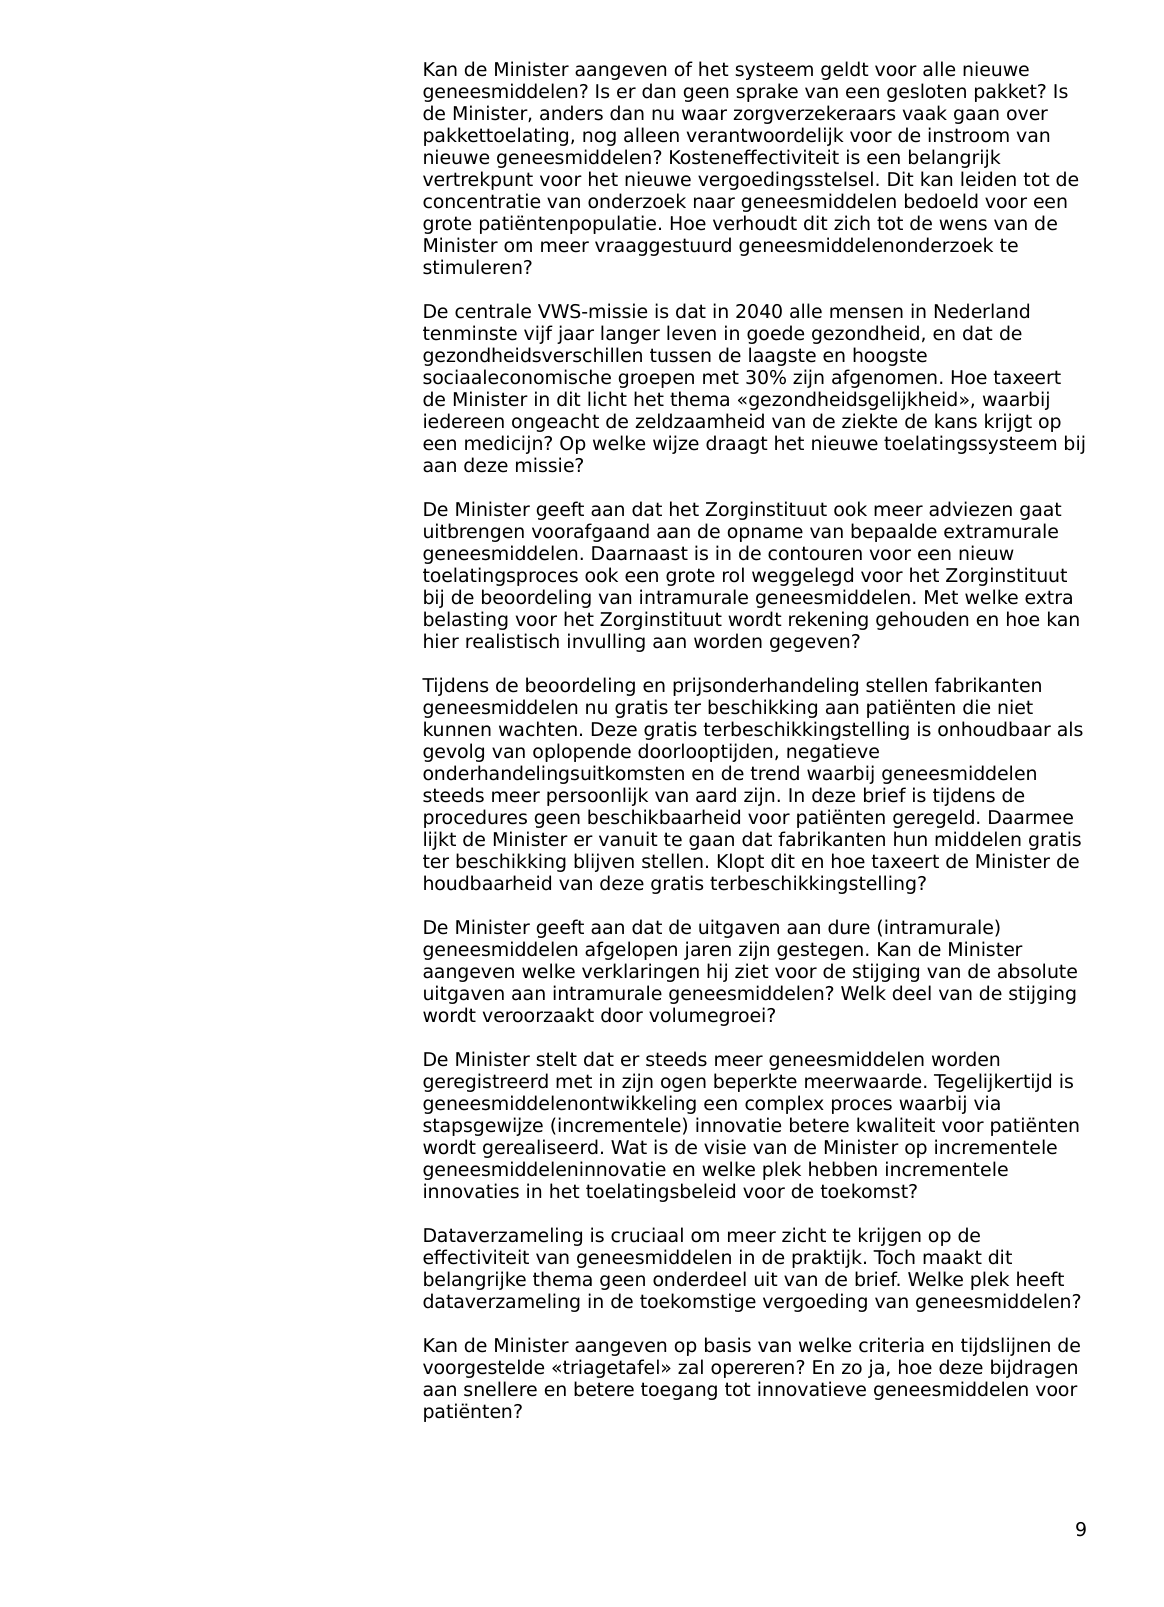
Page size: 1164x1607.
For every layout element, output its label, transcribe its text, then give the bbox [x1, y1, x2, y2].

text De Minister geeft aan dat de uitgaven aan dure (intramurale) geneesmiddelen afgelopen jaren zijn gestegen. Kan de Minister aangeven welke verklaringen hij ziet voor de stijging van de absolute uitgaven aan intramurale geneesmiddelen? Welk deel van de stijging wordt veroorzaakt door volumegroei? [422, 917, 1087, 1027]
text De Minister stelt dat er steeds meer geneesmiddelen worden geregistreerd met in zijn ogen beperkte meerwaarde. Tegelijkertijd is geneesmiddelenontwikkeling een complex proces waarbij via stapsgewijze (incrementele) innovatie betere kwaliteit voor patiënten wordt gerealiseerd. Wat is de visie van de Minister op incrementele geneesmiddeleninnovatie en welke plek hebben incrementele innovaties in het toelatingsbeleid voor de toekomst? [422, 1049, 1087, 1203]
text Kan de Minister aangeven of het systeem geldt voor alle nieuwe geneesmiddelen? Is er dan geen sprake van een gesloten pakket? Is de Minister, anders dan nu waar zorgverzekeraars vaak gaan over pakkettoelating, nog alleen verantwoordelijk voor de instroom van nieuwe geneesmiddelen? Kosteneffectiviteit is een belangrijk vertrekpunt voor het nieuwe vergoedingsstelsel. Dit kan leiden tot de concentratie van onderzoek naar geneesmiddelen bedoeld voor een grote patiëntenpopulatie. Hoe verhoudt dit zich tot de wens van de Minister om meer vraaggestuurd geneesmiddelenonderzoek te stimuleren? [422, 59, 1087, 279]
text Tijdens de beoordeling en prijsonderhandeling stellen fabrikanten geneesmiddelen nu gratis ter beschikking aan patiënten die niet kunnen wachten. Deze gratis terbeschikkingstelling is onhoudbaar als gevolg van oplopende doorlooptijden, negatieve onderhandelingsuitkomsten en de trend waarbij geneesmiddelen steeds meer persoonlijk van aard zijn. In deze brief is tijdens de procedures geen beschikbaarheid voor patiënten geregeld. Daarmee lijkt de Minister er vanuit te gaan dat fabrikanten hun middelen gratis ter beschikking blijven stellen. Klopt dit en hoe taxeert de Minister de houdbaarheid van deze gratis terbeschikkingstelling? [422, 675, 1087, 895]
text De centrale VWS-missie is dat in 2040 alle mensen in Nederland tenminste vijf jaar langer leven in goede gezondheid, en dat de gezondheidsverschillen tussen de laagste en hoogste sociaaleconomische groepen met 30% zijn afgenomen. Hoe taxeert de Minister in dit licht het thema «gezondheidsgelijkheid», waarbij iedereen ongeacht de zeldzaamheid van de ziekte de kans krijgt op een medicijn? Op welke wijze draagt het nieuwe toelatingssysteem bij aan deze missie? [422, 301, 1087, 477]
text De Minister geeft aan dat het Zorginstituut ook meer adviezen gaat uitbrengen voorafgaand aan de opname van bepaalde extramurale geneesmiddelen. Daarnaast is in de contouren voor een nieuw toelatingsproces ook een grote rol weggelegd voor het Zorginstituut bij de beoordeling van intramurale geneesmiddelen. Met welke extra belasting voor het Zorginstituut wordt rekening gehouden en hoe kan hier realistisch invulling aan worden gegeven? [422, 499, 1087, 653]
text Dataverzameling is cruciaal om meer zicht te krijgen op de effectiviteit van geneesmiddelen in de praktijk. Toch maakt dit belangrijke thema geen onderdeel uit van de brief. Welke plek heeft dataverzameling in de toekomstige vergoeding van geneesmiddelen? [422, 1225, 1087, 1313]
text Kan de Minister aangeven op basis van welke criteria en tijdslijnen de voorgestelde «triagetafel» zal opereren? En zo ja, hoe deze bijdragen aan snellere en betere toegang tot innovatieve geneesmiddelen voor patiënten? [422, 1335, 1087, 1423]
